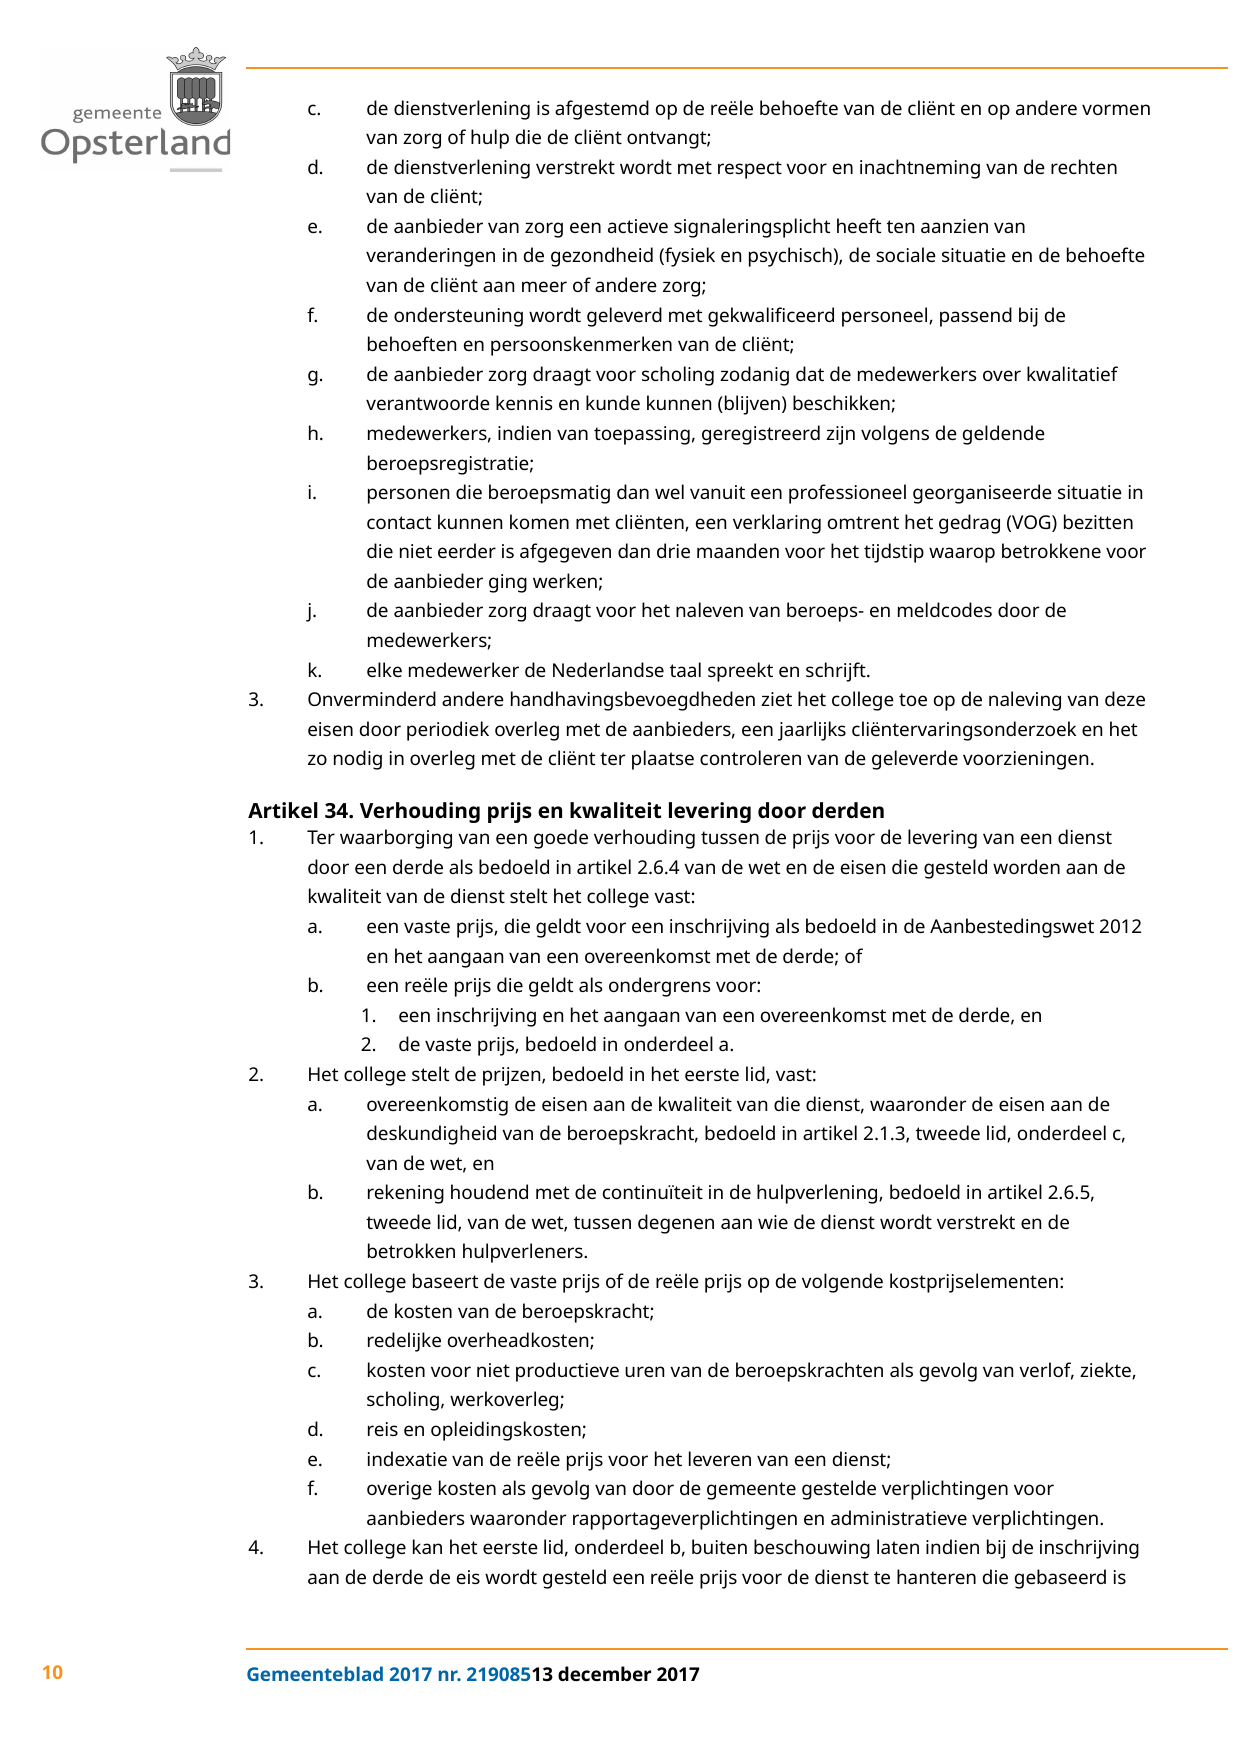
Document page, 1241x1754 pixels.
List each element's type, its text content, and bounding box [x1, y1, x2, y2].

list Het college kan het eerste lid, onderdeel b, buiten beschouwing laten indien bij de inschrijving aan de derde de eis wordt gesteld een reële prijs voor de dienst te hanteren die gebaseerd is [248, 1534, 1152, 1590]
list elke medewerker de Nederlandse taal spreekt en schrijft. [307, 657, 1152, 683]
list de aanbieder zorg draagt voor scholing zodanig dat de medewerkers over kwalitatief verantwoorde kennis en kunde kunnen (blijven) beschikken; [307, 361, 1152, 416]
list Onverminderd andere handhavingsbevoegdheden ziet het college toe op de naleving van deze eisen door periodiek overleg met de aanbieders, een jaarlijks cliëntervaringsonderzoek en het zo nodig in overleg met de cliënt ter plaatse controleren van de geleverde voorzieningen. [248, 686, 1152, 771]
list de aanbieder van zorg een actieve signaleringsplicht heeft ten aanzien van veranderingen in de gezondheid (fysiek en psychisch), de sociale situatie en de behoefte van de cliënt aan meer of andere zorg; [307, 213, 1152, 298]
list kosten voor niet productieve uren van de beroepskrachten als gevolg van verlof, ziekte, scholing, werkoverleg; [307, 1357, 1152, 1412]
list Het college stelt de prijzen, bedoeld in het eerste lid, vast: [248, 1061, 1152, 1087]
picture [41, 47, 231, 172]
list indexatie van de reële prijs voor het leveren van een dienst; [307, 1446, 1152, 1471]
list Het college baseert de vaste prijs of de reële prijs op de volgende kostprijselementen: [248, 1268, 1152, 1294]
list een vaste prijs, die geldt voor een inschrijving als bedoeld in de Aanbestedingswet 2012 en het aangaan van een overeenkomst met de derde; of [307, 913, 1152, 968]
list de kosten van de beroepskracht; [307, 1298, 1152, 1323]
list de aanbieder zorg draagt voor het naleven van beroeps- en meldcodes door de medewerkers; [307, 598, 1152, 653]
list rekening houdend met de continuïteit in de hulpverlening, bedoeld in artikel 2.6.5, tweede lid, van de wet, tussen degenen aan wie de dienst wordt verstrekt en de betrokken hulpverleners. [307, 1179, 1152, 1264]
list overige kosten als gevolg van door de gemeente gestelde verplichtingen voor aanbieders waaronder rapportageverplichtingen en administratieve verplichtingen. [307, 1475, 1152, 1531]
list de dienstverlening verstrekt wordt met respect voor en inachtneming van de rechten van de cliënt; [307, 154, 1152, 209]
list de dienstverlening is afgestemd op de reële behoefte van de cliënt en op andere vormen van zorg of hulp die de cliënt ontvangt; [307, 95, 1152, 150]
text Artikel 34. Verhouding prijs en kwaliteit levering door derden [248, 796, 1152, 824]
list de ondersteuning wordt geleverd met gekwalificeerd personeel, passend bij de behoeften en persoonskenmerken van de cliënt; [307, 302, 1152, 357]
list de vaste prijs, bedoeld in onderdeel a. [361, 1032, 1152, 1057]
list een inschrijving en het aangaan van een overeenkomst met de derde, en [361, 1002, 1152, 1028]
list personen die beroepsmatig dan wel vanuit een professioneel georganiseerde situatie in contact kunnen komen met cliënten, een verklaring omtrent het gedrag (VOG) bezitten die niet eerder is afgegeven dan drie maanden voor het tijdstip waarop betrokkene voor de aanbieder ging werken; [307, 479, 1152, 594]
list een reële prijs die geldt als ondergrens voor: [307, 972, 1152, 998]
list medewerkers, indien van toepassing, geregistreerd zijn volgens de geldende beroepsregistratie; [307, 420, 1152, 476]
list reis en opleidingskosten; [307, 1416, 1152, 1442]
list overeenkomstig de eisen aan de kwaliteit van die dienst, waaronder de eisen aan de deskundigheid van de beroepskracht, bedoeld in artikel 2.1.3, tweede lid, onderdeel c, van de wet, en [307, 1091, 1152, 1176]
list redelijke overheadkosten; [307, 1327, 1152, 1353]
list Ter waarborging van een goede verhouding tussen de prijs voor de levering van een dienst door een derde als bedoeld in artikel 2.6.4 van de wet en de eisen die gesteld worden aan de kwaliteit van de dienst stelt het college vast: [248, 824, 1152, 909]
